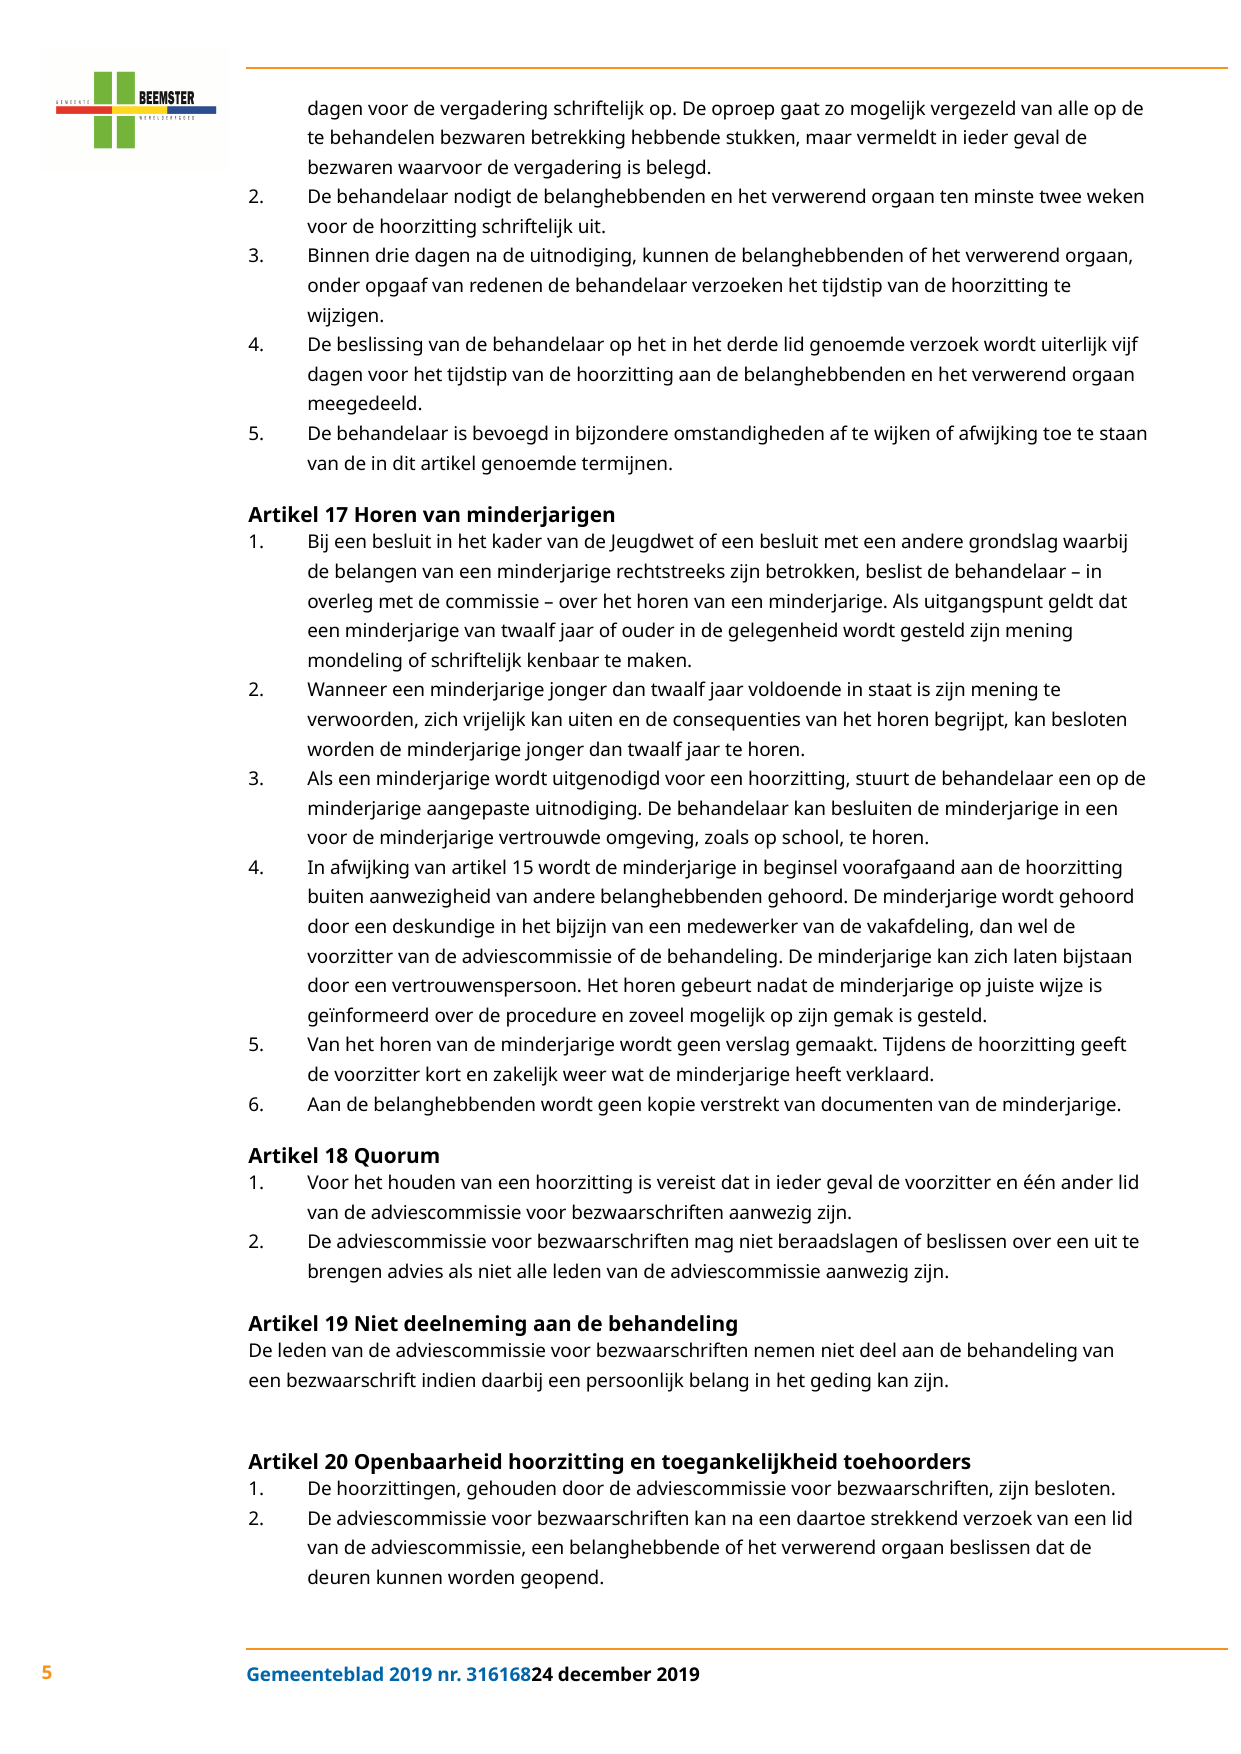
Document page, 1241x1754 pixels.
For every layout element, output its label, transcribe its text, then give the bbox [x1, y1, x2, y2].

text De leden van de adviescommissie voor bezwaarschriften nemen niet deel aan de behandeling van een bezwaarschrift indien daarbij een persoonlijk belang in het geding kan zijn. [248, 1337, 1152, 1392]
list Aan de belanghebbenden wordt geen kopie verstrekt van documenten van de minderjarige. [248, 1091, 1152, 1116]
list In afwijking van artikel 15 wordt de minderjarige in beginsel voorafgaand aan de hoorzitting buiten aanwezigheid van andere belanghebbenden gehoord. De minderjarige wordt gehoord door een deskundige in het bijzijn van een medewerker van de vakafdeling, dan wel de voorzitter van de adviescommissie of de behandeling. De minderjarige kan zich laten bijstaan door een vertrouwenspersoon. Het horen gebeurt nadat de minderjarige op juiste wijze is geïnformeerd over de procedure en zoveel mogelijk op zijn gemak is gesteld. [248, 854, 1152, 1028]
list De hoorzittingen, gehouden door de adviescommissie voor bezwaarschriften, zijn besloten. [248, 1475, 1152, 1501]
list Voor het houden van een hoorzitting is vereist dat in ieder geval de voorzitter en één ander lid van de adviescommissie voor bezwaarschriften aanwezig zijn. [248, 1169, 1152, 1225]
text Artikel 17 Horen van minderjarigen [248, 500, 1152, 529]
list Binnen drie dagen na de uitnodiging, kunnen de belanghebbenden of het verwerend orgaan, onder opgaaf van redenen de behandelaar verzoeken het tijdstip van de hoorzitting te wijzigen. [248, 243, 1152, 328]
picture [41, 47, 231, 172]
list Als een minderjarige wordt uitgenodigd voor een hoorzitting, stuurt de behandelaar een op de minderjarige aangepaste uitnodiging. De behandelaar kan besluiten de minderjarige in een voor de minderjarige vertrouwde omgeving, zoals op school, te horen. [248, 765, 1152, 850]
text Artikel 20 Openbaarheid hoorzitting en toegankelijkheid toehoorders [248, 1447, 1152, 1475]
list De adviescommissie voor bezwaarschriften mag niet beraadslagen of beslissen over een uit te brengen advies als niet alle leden van de adviescommissie aanwezig zijn. [248, 1229, 1152, 1284]
text Artikel 18 Quorum [248, 1141, 1152, 1169]
list De beslissing van de behandelaar op het in het derde lid genoemde verzoek wordt uiterlijk vijf dagen voor het tijdstip van de hoorzitting aan de belanghebbenden en het verwerend orgaan meegedeeld. [248, 331, 1152, 416]
list De adviescommissie voor bezwaarschriften kan na een daartoe strekkend verzoek van een lid van de adviescommissie, een belanghebbende of het verwerend orgaan beslissen dat de deuren kunnen worden geopend. [248, 1505, 1152, 1590]
list De behandelaar nodigt de belanghebbenden en het verwerend orgaan ten minste twee weken voor de hoorzitting schriftelijk uit. [248, 183, 1152, 239]
list dagen voor de vergadering schriftelijk op. De oproep gaat zo mogelijk vergezeld van alle op de te behandelen bezwaren betrekking hebbende stukken, maar vermeldt in ieder geval de bezwaren waarvoor de vergadering is belegd. [248, 95, 1152, 180]
list Van het horen van de minderjarige wordt geen verslag gemaakt. Tijdens de hoorzitting geeft de voorzitter kort en zakelijk weer wat de minderjarige heeft verklaard. [248, 1032, 1152, 1087]
list Bij een besluit in het kader van de Jeugdwet of een besluit met een andere grondslag waarbij de belangen van een minderjarige rechtstreeks zijn betrokken, beslist de behandelaar – in overleg met de commissie – over het horen van een minderjarige. Als uitgangspunt geldt dat een minderjarige van twaalf jaar of ouder in de gelegenheid wordt gesteld zijn mening mondeling of schriftelijk kenbaar te maken. [248, 529, 1152, 673]
list De behandelaar is bevoegd in bijzondere omstandigheden af te wijken of afwijking toe te staan van de in dit artikel genoemde termijnen. [248, 420, 1152, 476]
list Wanneer een minderjarige jonger dan twaalf jaar voldoende in staat is zijn mening te verwoorden, zich vrijelijk kan uiten en de consequenties van het horen begrijpt, kan besloten worden de minderjarige jonger dan twaalf jaar te horen. [248, 677, 1152, 761]
text Artikel 19 Niet deelneming aan de behandeling [248, 1309, 1152, 1337]
